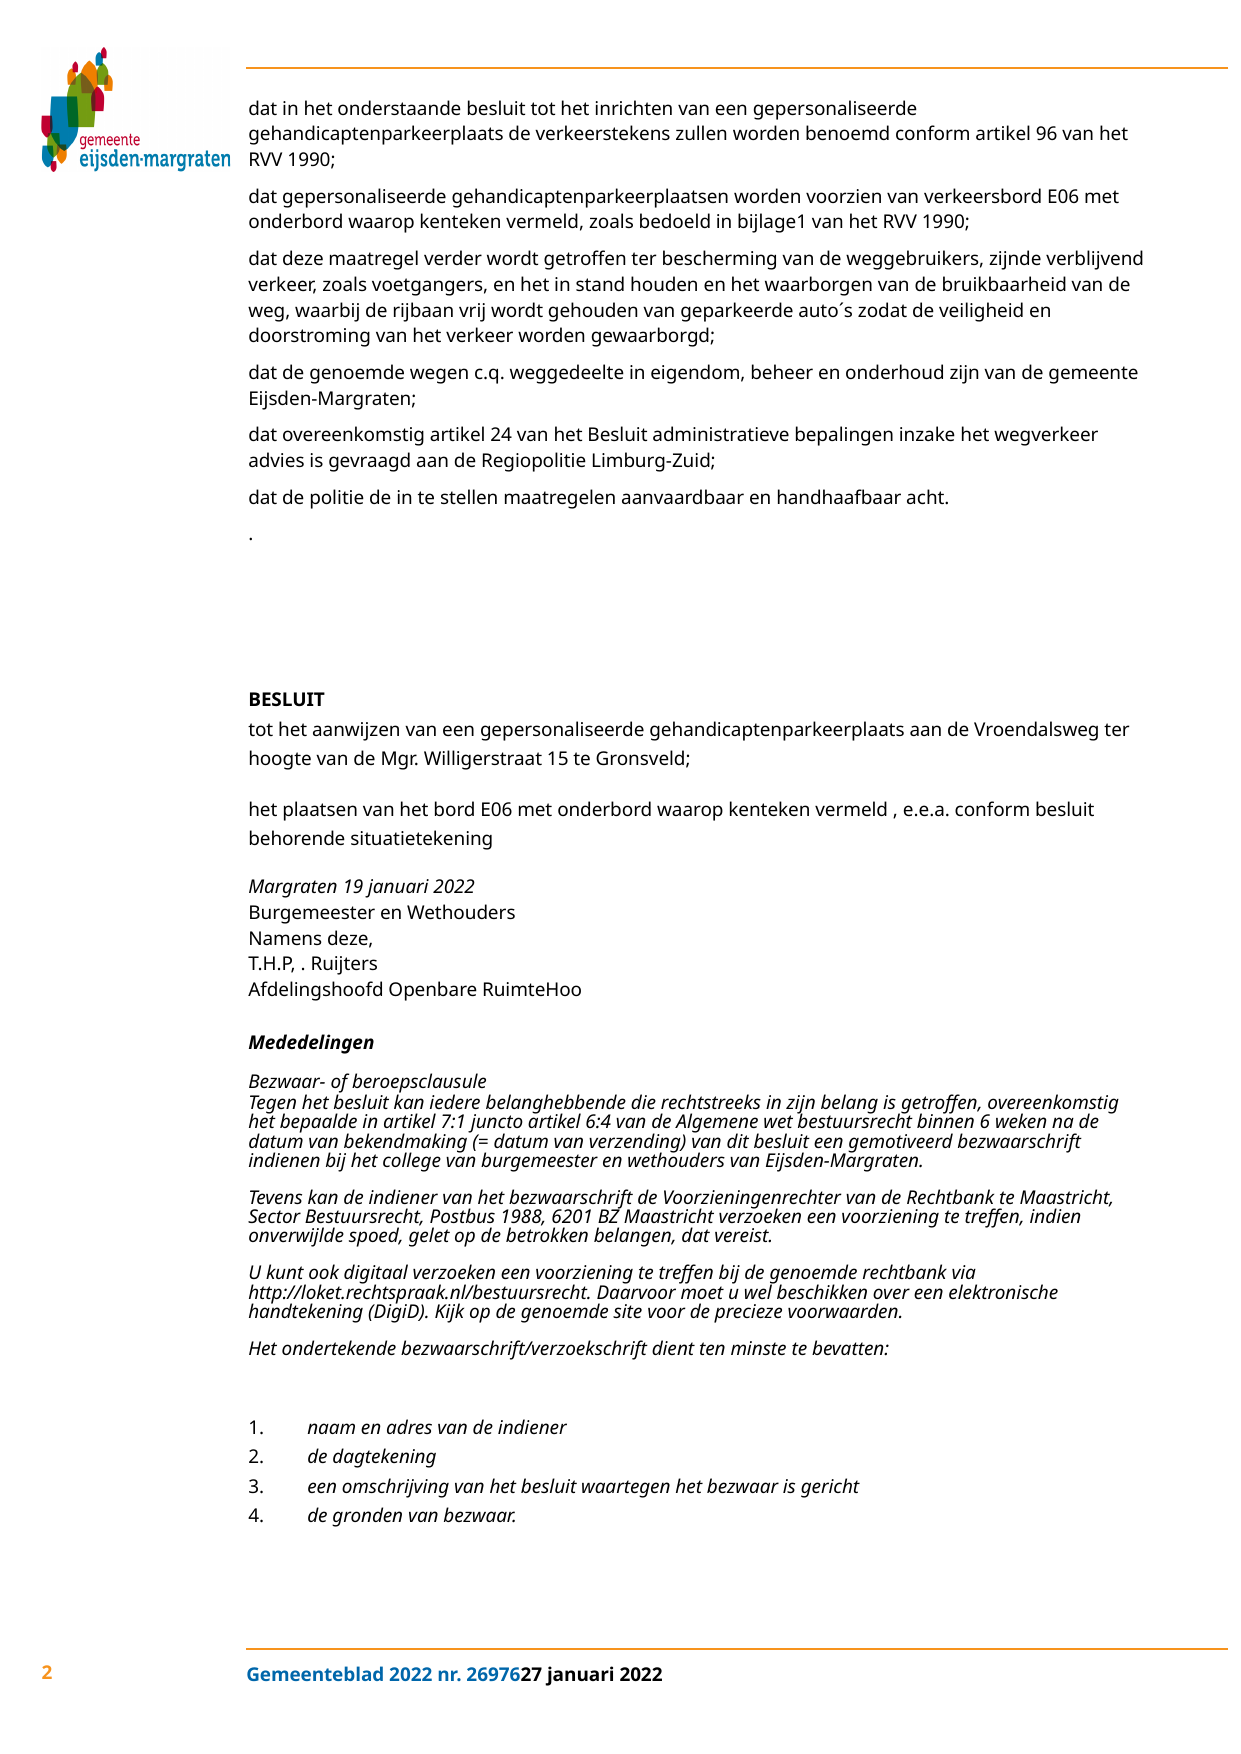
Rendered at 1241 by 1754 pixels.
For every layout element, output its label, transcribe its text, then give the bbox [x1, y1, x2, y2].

text Burgemeester en Wethouders [248, 899, 1152, 925]
text dat de politie de in te stellen maatregelen aanvaardbaar en handhaafbaar acht. [248, 484, 1152, 510]
text U kunt ook digitaal verzoeken een voorziening te treffen bij de genoemde rechtbank via http://loket.rechtspraak.nl/bestuursrecht. Daarvoor moet u wel beschikken over een elektronische handtekening (DigiD). Kijk op de genoemde site voor de precieze voorwaarden. [248, 1264, 1152, 1322]
list de dagtekening [248, 1443, 1152, 1469]
text . [248, 521, 1152, 546]
text Bezwaar- of beroepsclausule [248, 1068, 1152, 1094]
text Tegen het besluit kan iedere belanghebbende die rechtstreeks in zijn belang is getroffen, overeenkomstig het bepaalde in artikel 7:1 juncto artikel 6:4 van de Algemene wet bestuursrecht binnen 6 weken na de datum van bekendmaking (= datum van verzending) van dit besluit een gemotiveerd bezwaarschrift indienen bij het college van burgemeester en wethouders van Eijsden-Margraten. [248, 1094, 1152, 1171]
text het plaatsen van het bord E06 met onderbord waarop kenteken vermeld , e.e.a. conform besluit behorende situatietekening [248, 796, 1152, 851]
text Margraten 19 januari 2022 [248, 873, 1152, 899]
list een omschrijving van het besluit waartegen het bezwaar is gericht [248, 1473, 1152, 1499]
text dat in het onderstaande besluit tot het inrichten van een gepersonaliseerde gehandicaptenparkeerplaats de verkeerstekens zullen worden benoemd conform artikel 96 van het RVV 1990; [248, 95, 1152, 172]
text T.H.P, . Ruijters [248, 950, 1152, 976]
list naam en adres van de indiener [248, 1414, 1152, 1439]
text dat de genoemde wegen c.q. weggedeelte in eigendom, beheer en onderhoud zijn van de gemeente Eijsden-Margraten; [248, 359, 1152, 411]
text dat overeenkomstig artikel 24 van het Besluit administratieve bepalingen inzake het wegverkeer advies is gevraagd aan de Regiopolitie Limburg-Zuid; [248, 422, 1152, 473]
text BESLUIT [248, 686, 1152, 712]
text Het ondertekende bezwaarschrift/verzoekschrift dient ten minste te bevatten: [248, 1340, 1152, 1359]
text Mededelingen [248, 1029, 1152, 1055]
text Tevens kan de indiener van het bezwaarschrift de Voorzieningenrechter van de Rechtbank te Maastricht, Sector Bestuursrecht, Postbus 1988, 6201 BZ Maastricht verzoeken een voorziening te treffen, indien onverwijlde spoed, gelet op de betrokken belangen, dat vereist. [248, 1189, 1152, 1247]
picture [41, 47, 231, 172]
text Namens deze, [248, 925, 1152, 950]
text dat deze maatregel verder wordt getroffen ter bescherming van de weggebruikers, zijnde verblijvend verkeer, zoals voetgangers, en het in stand houden en het waarborgen van de bruikbaarheid van de weg, waarbij de rijbaan vrij wordt gehouden van geparkeerde auto´s zodat de veiligheid en doorstroming van het verkeer worden gewaarborgd; [248, 245, 1152, 348]
text dat gepersonaliseerde gehandicaptenparkeerplaatsen worden voorzien van verkeersbord E06 met onderbord waarop kenteken vermeld, zoals bedoeld in bijlage1 van het RVV 1990; [248, 183, 1152, 234]
list de gronden van bezwaar. [248, 1503, 1152, 1528]
text Afdelingshoofd Openbare RuimteHoo [248, 976, 1152, 1002]
text tot het aanwijzen van een gepersonaliseerde gehandicaptenparkeerplaats aan de Vroendalsweg ter hoogte van de Mgr. Willigerstraat 15 te Gronsveld; [248, 716, 1152, 771]
